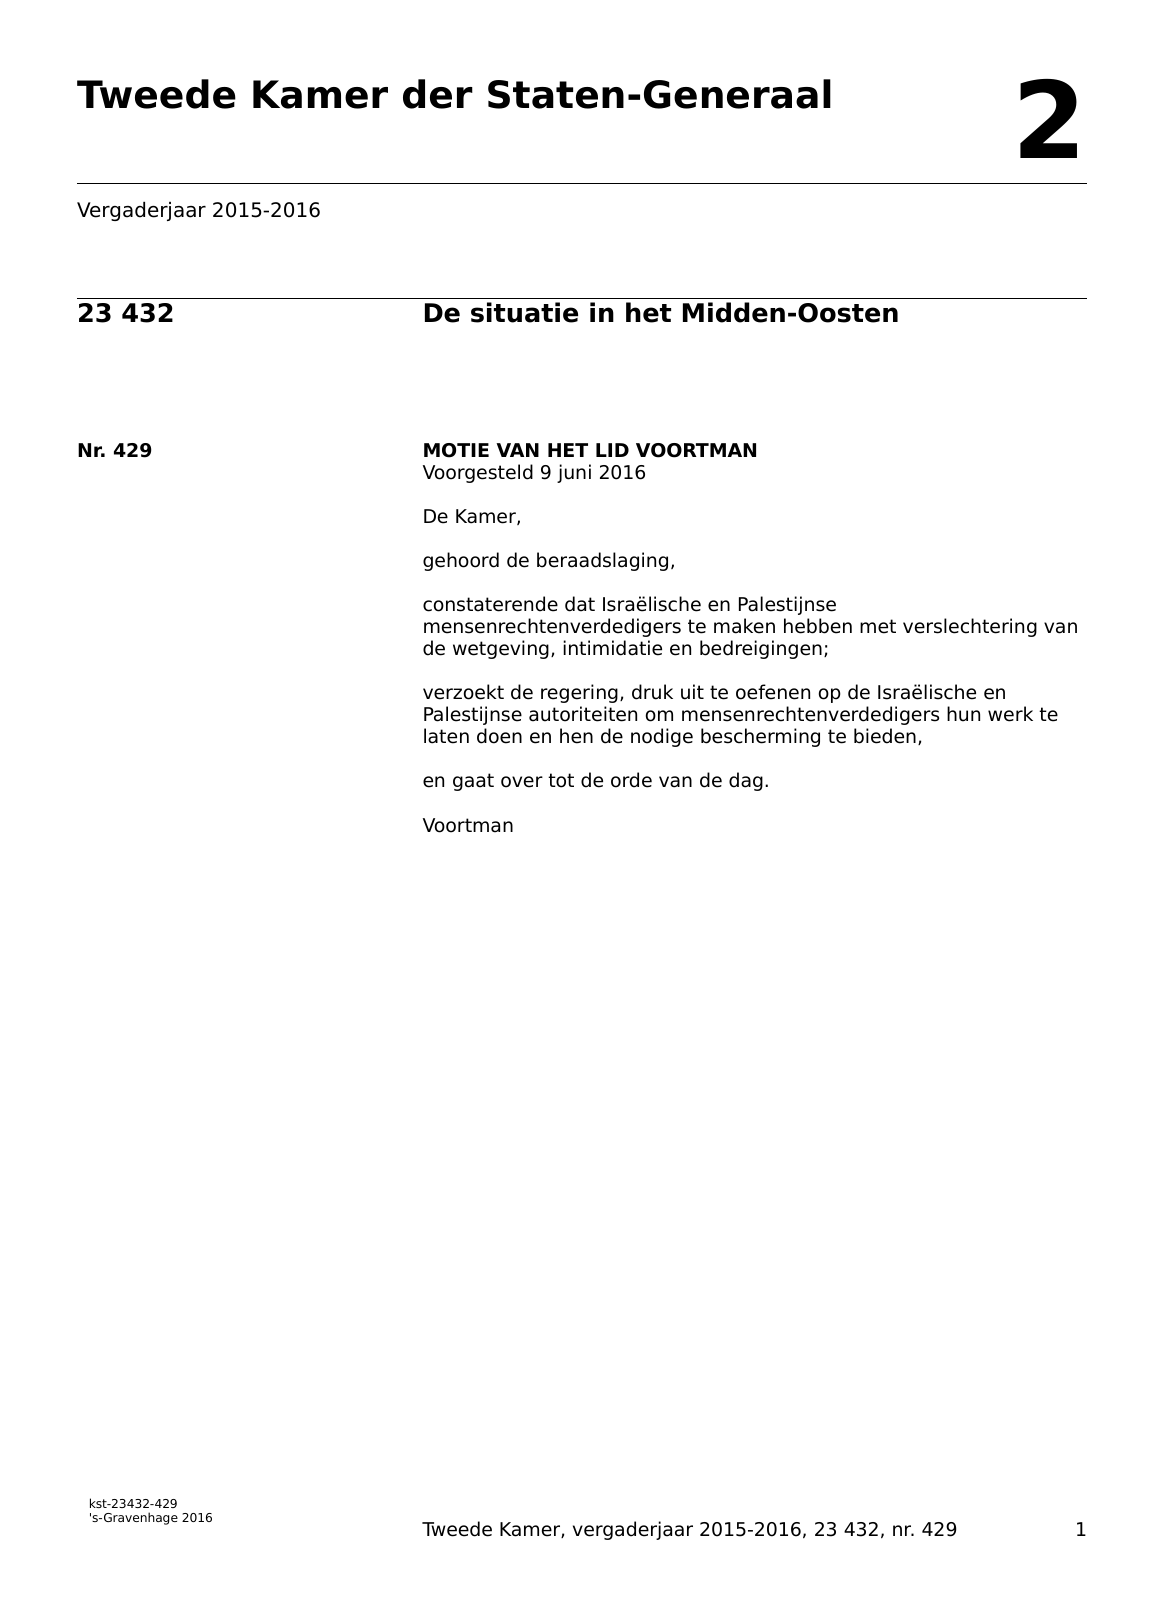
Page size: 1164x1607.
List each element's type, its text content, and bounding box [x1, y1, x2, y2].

text en gaat over tot de orde van de dag. [422, 770, 1087, 792]
text constaterende dat Israëlische en Palestijnse mensenrechtenverdedigers te maken hebben met verslechtering van de wetgeving, intimidatie en bedreigingen; [422, 594, 1087, 660]
text Voorgesteld 9 juni 2016 [422, 462, 1087, 484]
text verzoekt de regering, druk uit te oefenen op de Israëlische en Palestijnse autoriteiten om mensenrechtenverdedigers hun werk te laten doen en hen de nodige bescherming te bieden, [422, 682, 1087, 748]
table_header 2 [886, 59, 1087, 183]
text gehoord de beraadslaging, [422, 550, 1087, 572]
text Voortman [422, 814, 1087, 837]
table_header Tweede Kamer der Staten-Generaal [77, 59, 886, 183]
text kst-23432-429 [88, 1497, 323, 1511]
table_cell Vergaderjaar 2015-2016 [77, 184, 1087, 298]
text De Kamer, [422, 506, 1087, 528]
subtitle Nr. 429 MOTIE VAN HET LID VOORTMAN [77, 440, 1087, 462]
subtitle 23 432 De situatie in het Midden-Oosten [77, 299, 1087, 329]
text 's-Gravenhage 2016 [88, 1511, 323, 1525]
